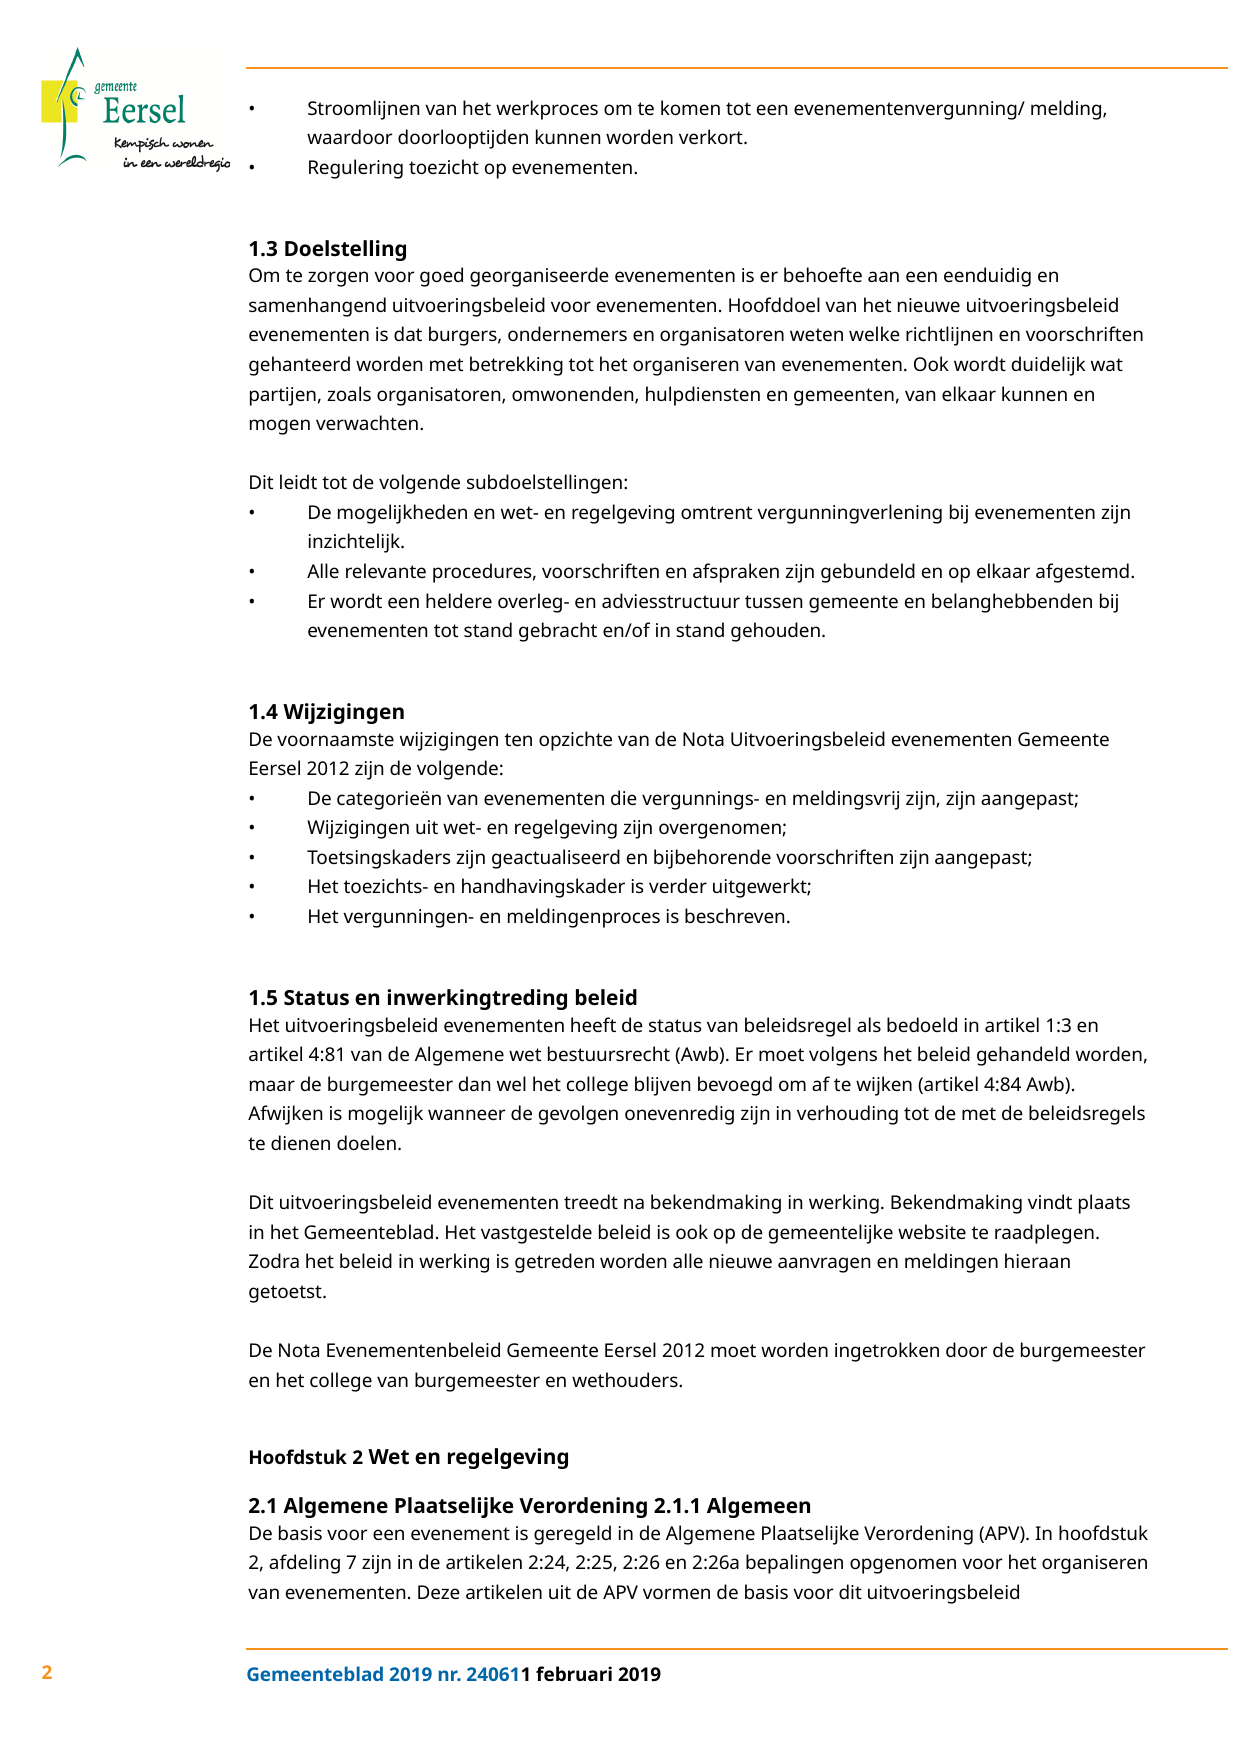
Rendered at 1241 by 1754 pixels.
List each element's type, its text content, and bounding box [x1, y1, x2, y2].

list De mogelijkheden en wet- en regelgeving omtrent vergunningverlening bij evenementen zijn inzichtelijk. [248, 499, 1152, 554]
text Het uitvoeringsbeleid evenementen heeft de status van beleidsregel als bedoeld in artikel 1:3 en artikel 4:81 van de Algemene wet bestuursrecht (Awb). Er moet volgens het beleid gehandeld worden, maar de burgemeester dan wel het college blijven bevoegd om af te wijken (artikel 4:84 Awb). Afwijken is mogelijk wanneer de gevolgen onevenredig zijn in verhouding tot de met de beleidsregels te dienen doelen. [248, 1012, 1152, 1156]
list Alle relevante procedures, voorschriften en afspraken zijn gebundeld en op elkaar afgestemd. [248, 558, 1152, 584]
text 1.3 Doelstelling [248, 234, 1152, 262]
text Hoofdstuk 2 Wet en regelgeving [248, 1442, 1152, 1470]
list Toetsingskaders zijn geactualiseerd en bijbehorende voorschriften zijn aangepast; [248, 844, 1152, 870]
list De categorieën van evenementen die vergunnings- en meldingsvrij zijn, zijn aangepast; [248, 785, 1152, 811]
text Dit uitvoeringsbeleid evenementen treedt na bekendmaking in werking. Bekendmaking vindt plaats in het Gemeenteblad. Het vastgestelde beleid is ook op de gemeentelijke website te raadplegen. Zodra het beleid in werking is getreden worden alle nieuwe aanvragen en meldingen hieraan getoetst. [248, 1189, 1152, 1304]
text 2.1 Algemene Plaatselijke Verordening 2.1.1 Algemeen [248, 1491, 1152, 1520]
text Dit leidt tot de volgende subdoelstellingen: [248, 469, 1152, 495]
text De Nota Evenementenbeleid Gemeente Eersel 2012 moet worden ingetrokken door de burgemeester en het college van burgemeester en wethouders. [248, 1337, 1152, 1392]
list Wijzigingen uit wet- en regelgeving zijn overgenomen; [248, 814, 1152, 840]
text Om te zorgen voor goed georganiseerde evenementen is er behoefte aan een eenduidig en samenhangend uitvoeringsbeleid voor evenementen. Hoofddoel van het nieuwe uitvoeringsbeleid evenementen is dat burgers, ondernemers en organisatoren weten welke richtlijnen en voorschriften gehanteerd worden met betrekking tot het organiseren van evenementen. Ook wordt duidelijk wat partijen, zoals organisatoren, omwonenden, hulpdiensten en gemeenten, van elkaar kunnen en mogen verwachten. [248, 262, 1152, 436]
text 1.5 Status en inwerkingtreding beleid [248, 983, 1152, 1012]
text 1.4 Wijzigingen [248, 697, 1152, 726]
list Er wordt een heldere overleg- en adviesstructuur tussen gemeente en belanghebbenden bij evenementen tot stand gebracht en/of in stand gehouden. [248, 588, 1152, 643]
list Het vergunningen- en meldingenproces is beschreven. [248, 903, 1152, 929]
list Stroomlijnen van het werkproces om te komen tot een evenementenvergunning/ melding, waardoor doorlooptijden kunnen worden verkort. [248, 95, 1152, 150]
picture [41, 47, 231, 172]
list Het toezichts- en handhavingskader is verder uitgewerkt; [248, 874, 1152, 899]
list Regulering toezicht op evenementen. [248, 154, 1152, 180]
text De basis voor een evenement is geregeld in de Algemene Plaatselijke Verordening (APV). In hoofdstuk 2, afdeling 7 zijn in de artikelen 2:24, 2:25, 2:26 en 2:26a bepalingen opgenomen voor het organiseren van evenementen. Deze artikelen uit de APV vormen de basis voor dit uitvoeringsbeleid [248, 1520, 1152, 1604]
text De voornaamste wijzigingen ten opzichte van de Nota Uitvoeringsbeleid evenementen Gemeente Eersel 2012 zijn de volgende: [248, 726, 1152, 781]
